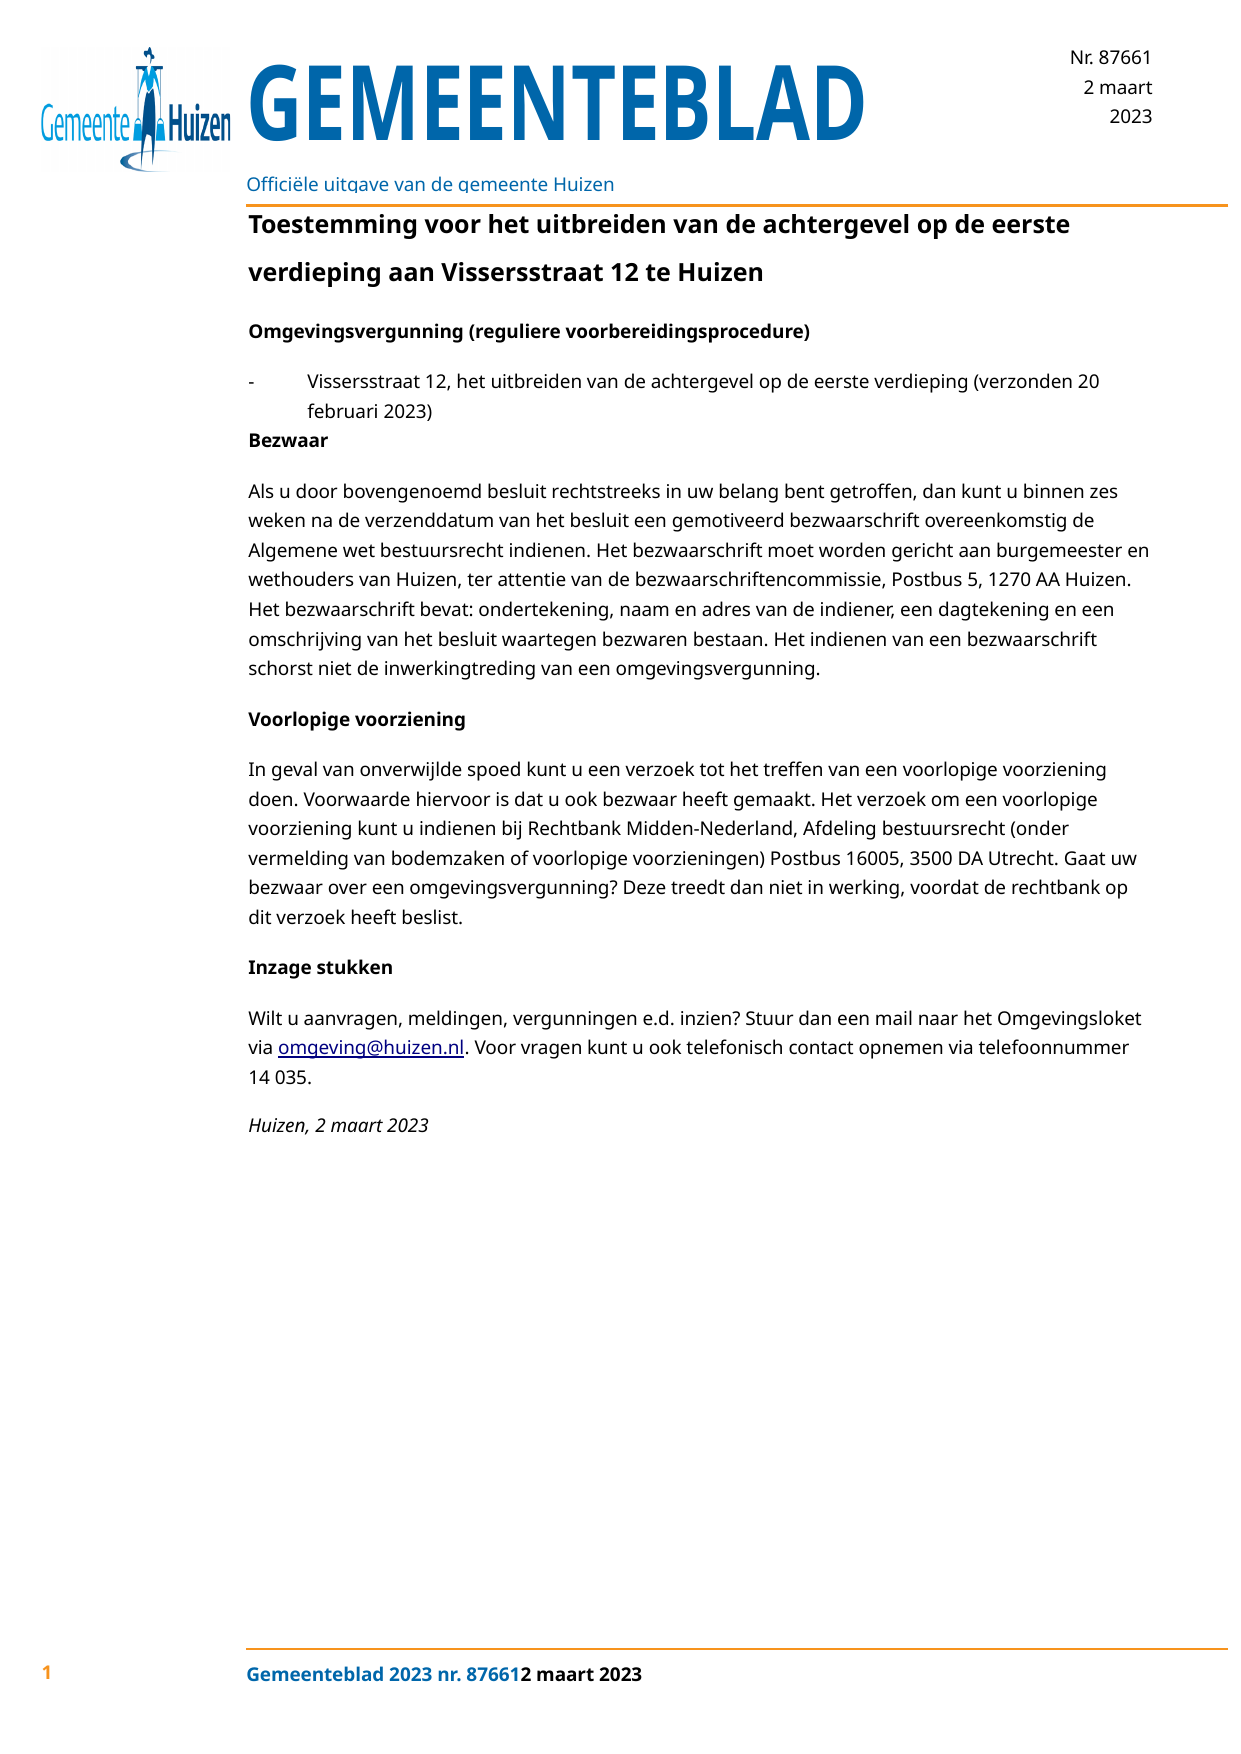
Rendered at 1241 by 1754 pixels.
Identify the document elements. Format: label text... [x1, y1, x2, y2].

text Toestemming voor het uitbreiden van de achtergevel op de eerste verdieping aan Vissersstraat 12 te Huizen [248, 207, 1152, 288]
text Bezwaar [248, 427, 1152, 453]
text Omgevingsvergunning (reguliere voorbereidingsprocedure) [248, 318, 1152, 344]
text Als u door bovengenoemd besluit rechtstreeks in uw belang bent getroffen, dan kunt u binnen zes weken na de verzenddatum van het besluit een gemotiveerd bezwaarschrift overeenkomstig de Algemene wet bestuursrecht indienen. Het bezwaarschrift moet worden gericht aan burgemeester en wethouders van Huizen, ter attentie van de bezwaarschriftencommissie, Postbus 5, 1270 AA Huizen. Het bezwaarschrift bevat: ondertekening, naam en adres van de indiener, een dagtekening en een omschrijving van het besluit waartegen bezwaren bestaan. Het indienen van een bezwaarschrift schorst niet de inwerkingtreding van een omgevingsvergunning. [248, 478, 1152, 681]
text In geval van onverwijlde spoed kunt u een verzoek tot het treffen van een voorlopige voorziening doen. Voorwaarde hiervoor is dat u ook bezwaar heeft gemaakt. Het verzoek om een voorlopige voorziening kunt u indienen bij Rechtbank Midden-Nederland, Afdeling bestuursrecht (onder vermelding van bodemzaken of voorlopige voorzieningen) Postbus 16005, 3500 DA Utrecht. Gaat uw bezwaar over een omgevingsvergunning? Deze treedt dan niet in werking, voordat de rechtbank op dit verzoek heeft beslist. [248, 756, 1152, 930]
text Wilt u aanvragen, meldingen, vergunningen e.d. inzien? Stuur dan een mail naar het Omgevingsloket via omgeving@huizen.nl. Voor vragen kunt u ook telefonisch contact opnemen via telefoonnummer 14 035. [248, 1005, 1152, 1090]
text Inzage stukken [248, 954, 1152, 980]
text Huizen, 2 maart 2023 [248, 1112, 1152, 1138]
text Voorlopige voorziening [248, 706, 1152, 732]
list Vissersstraat 12, het uitbreiden van de achtergevel op de eerste verdieping (verzonden 20 februari 2023) [248, 368, 1152, 424]
picture [41, 47, 231, 172]
